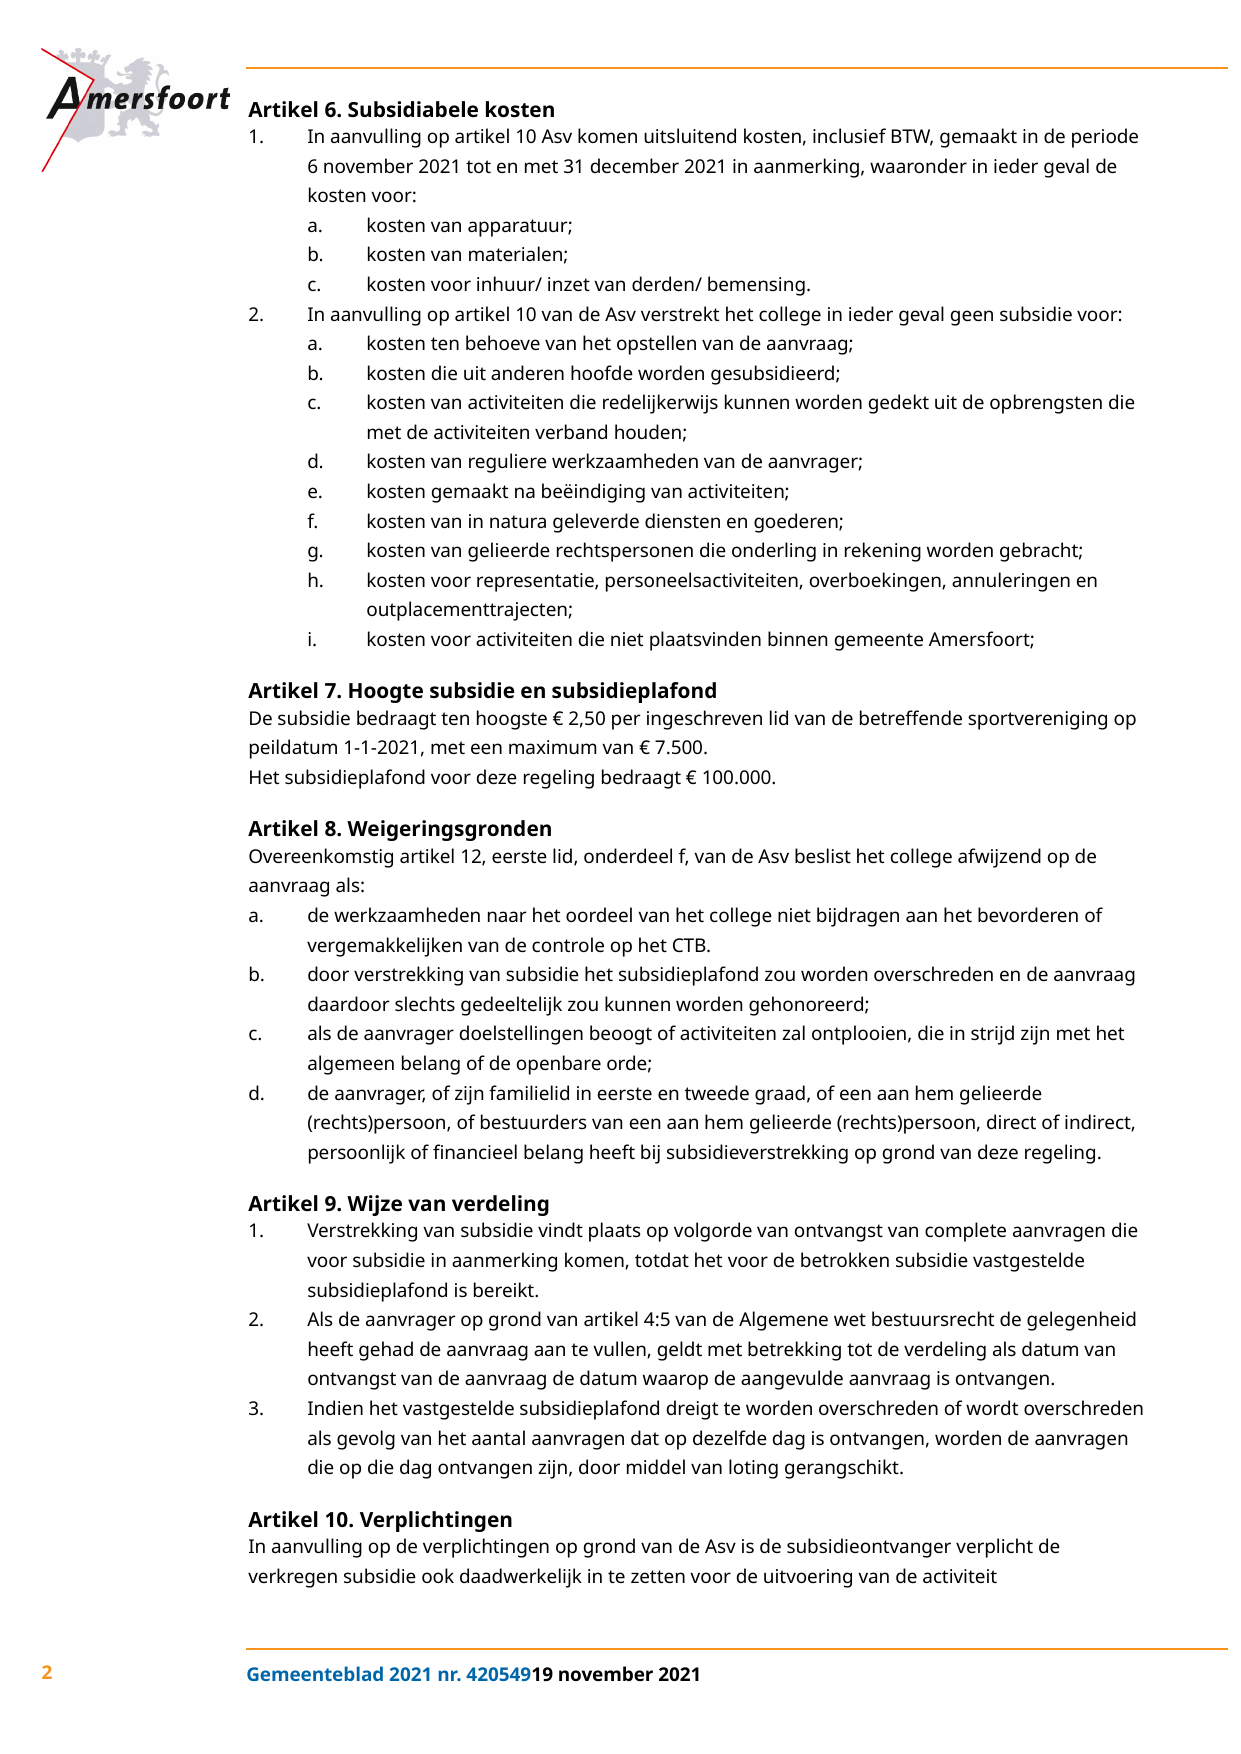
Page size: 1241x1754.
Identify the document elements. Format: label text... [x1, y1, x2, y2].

list kosten gemaakt na beëindiging van activiteiten; [307, 478, 1152, 504]
list als de aanvrager doelstellingen beoogt of activiteiten zal ontplooien, die in strijd zijn met het algemeen belang of de openbare orde; [248, 1021, 1152, 1076]
text Het subsidieplafond voor deze regeling bedraagt € 100.000. [248, 764, 1152, 790]
list de werkzaamheden naar het oordeel van het college niet bijdragen aan het bevorderen of vergemakkelijken van de controle op het CTB. [248, 902, 1152, 957]
list kosten voor inhuur/ inzet van derden/ bemensing. [307, 271, 1152, 297]
list kosten van materialen; [307, 242, 1152, 267]
list kosten voor representatie, personeelsactiviteiten, overboekingen, annuleringen en outplacementtrajecten; [307, 567, 1152, 622]
list de aanvrager, of zijn familielid in eerste en tweede graad, of een aan hem gelieerde (rechts)persoon, of bestuurders van een aan hem gelieerde (rechts)persoon, direct of indirect, persoonlijk of financieel belang heeft bij subsidieverstrekking op grond van deze regeling. [248, 1080, 1152, 1164]
list kosten van in natura geleverde diensten en goederen; [307, 508, 1152, 533]
list kosten van apparatuur; [307, 212, 1152, 238]
text Artikel 7. Hoogte subsidie en subsidieplafond [248, 677, 1152, 705]
list kosten van activiteiten die redelijkerwijs kunnen worden gedekt uit de opbrengsten die met de activiteiten verband houden; [307, 389, 1152, 445]
text Artikel 6. Subsidiabele kosten [248, 95, 1152, 123]
list door verstrekking van subsidie het subsidieplafond zou worden overschreden en de aanvraag daardoor slechts gedeeltelijk zou kunnen worden gehonoreerd; [248, 961, 1152, 1017]
text Overeenkomstig artikel 12, eerste lid, onderdeel f, van de Asv beslist het college afwijzend op de aanvraag als: [248, 843, 1152, 898]
list kosten ten behoeve van het opstellen van de aanvraag; [307, 330, 1152, 356]
list kosten voor activiteiten die niet plaatsvinden binnen gemeente Amersfoort; [307, 626, 1152, 652]
list Als de aanvrager op grond van artikel 4:5 van de Algemene wet bestuursrecht de gelegenheid heeft gehad de aanvraag aan te vullen, geldt met betrekking tot de verdeling als datum van ontvangst van de aanvraag de datum waarop de aangevulde aanvraag is ontvangen. [248, 1306, 1152, 1391]
list In aanvulling op artikel 10 van de Asv verstrekt het college in ieder geval geen subsidie voor: [248, 301, 1152, 326]
picture [41, 47, 231, 172]
text Artikel 8. Weigeringsgronden [248, 814, 1152, 843]
text In aanvulling op de verplichtingen op grond van de Asv is de subsidieontvanger verplicht de verkregen subsidie ook daadwerkelijk in te zetten voor de uitvoering van de activiteit [248, 1533, 1152, 1588]
list Verstrekking van subsidie vindt plaats op volgorde van ontvangst van complete aanvragen die voor subsidie in aanmerking komen, totdat het voor de betrokken subsidie vastgestelde subsidieplafond is bereikt. [248, 1218, 1152, 1303]
list In aanvulling op artikel 10 Asv komen uitsluitend kosten, inclusief BTW, gemaakt in de periode 6 november 2021 tot en met 31 december 2021 in aanmerking, waaronder in ieder geval de kosten voor: [248, 123, 1152, 208]
text De subsidie bedraagt ten hoogste € 2,50 per ingeschreven lid van de betreffende sportvereniging op peildatum 1-1-2021, met een maximum van € 7.500. [248, 705, 1152, 760]
text Artikel 9. Wijze van verdeling [248, 1189, 1152, 1218]
list kosten van reguliere werkzaamheden van de aanvrager; [307, 449, 1152, 474]
list Indien het vastgestelde subsidieplafond dreigt te worden overschreden of wordt overschreden als gevolg van het aantal aanvragen dat op dezelfde dag is ontvangen, worden de aanvragen die op die dag ontvangen zijn, door middel van loting gerangschikt. [248, 1395, 1152, 1480]
list kosten die uit anderen hoofde worden gesubsidieerd; [307, 360, 1152, 386]
text Artikel 10. Verplichtingen [248, 1505, 1152, 1533]
list kosten van gelieerde rechtspersonen die onderling in rekening worden gebracht; [307, 537, 1152, 563]
